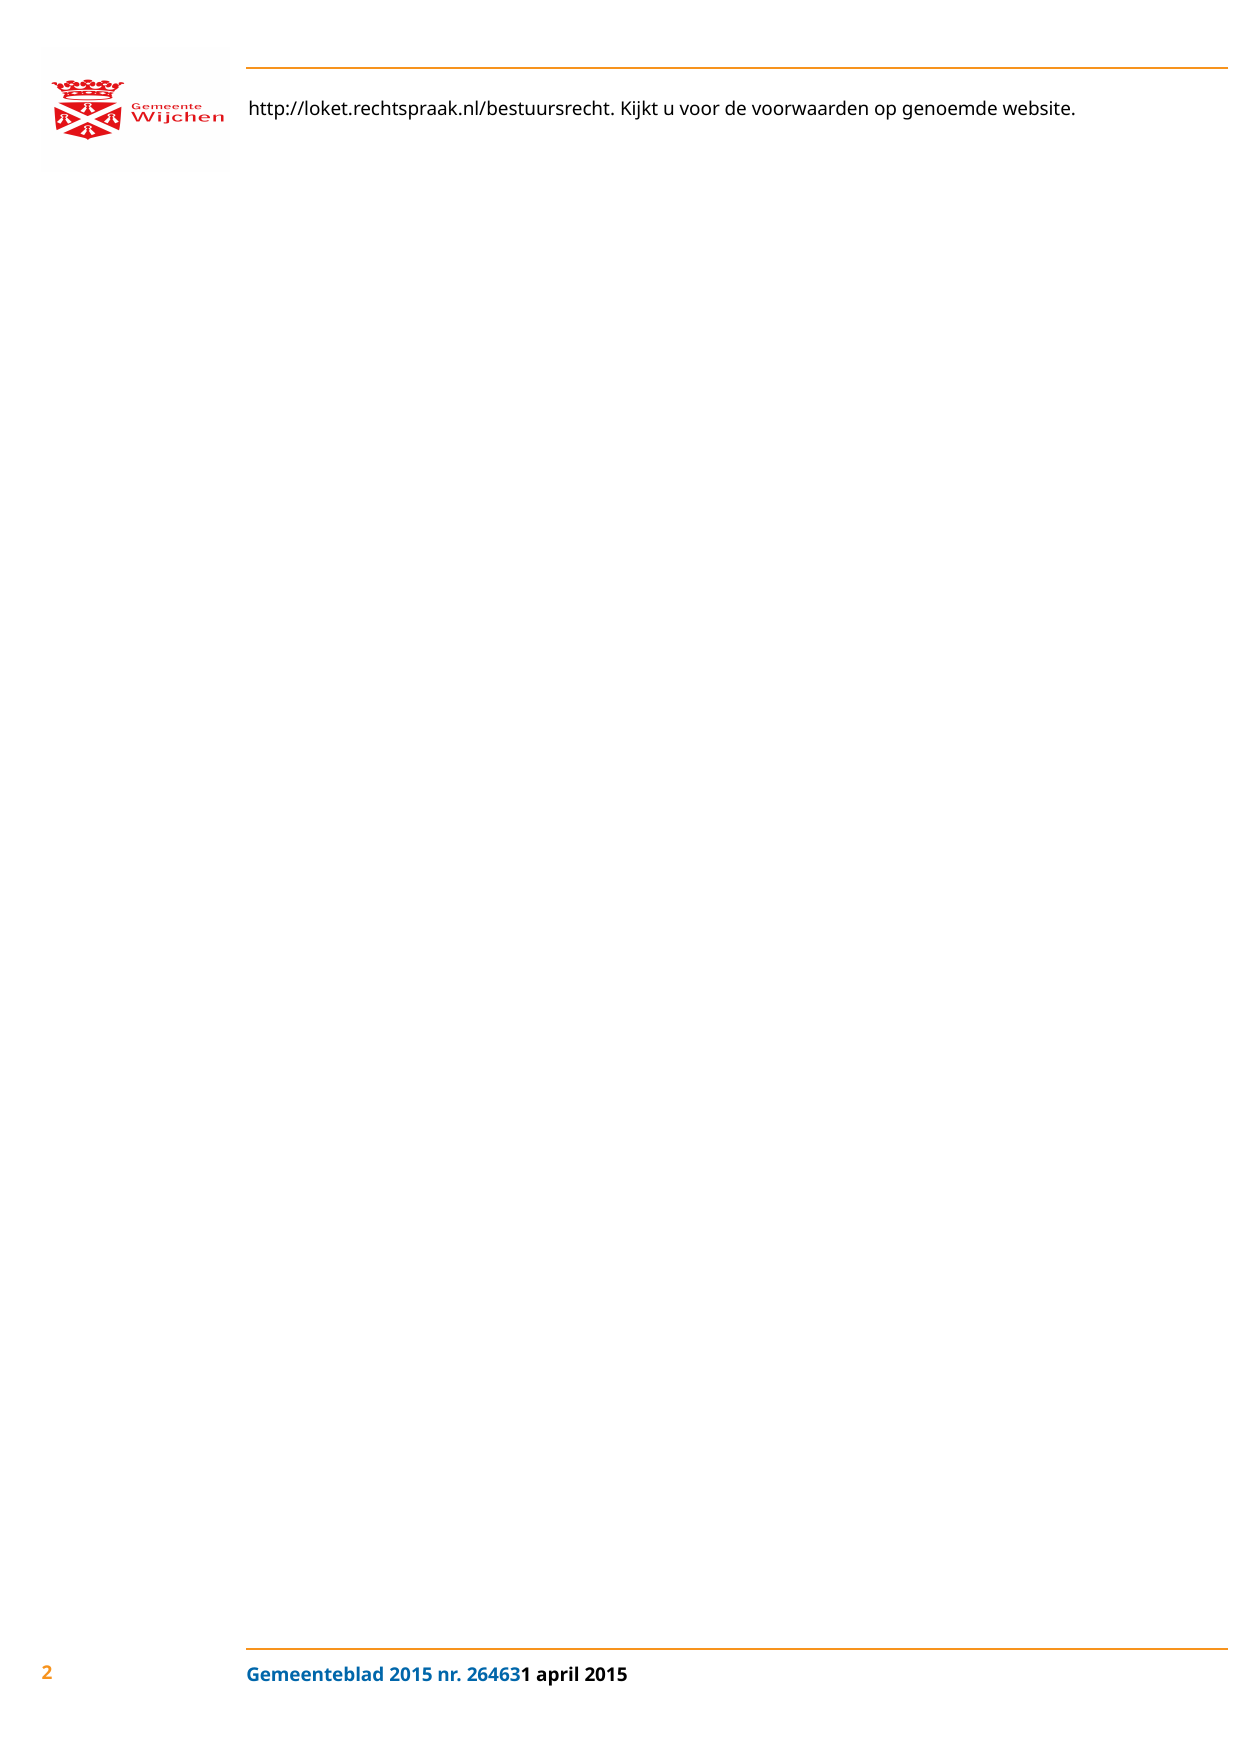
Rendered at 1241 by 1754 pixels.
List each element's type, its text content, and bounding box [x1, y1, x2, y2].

picture [41, 47, 231, 172]
text http://loket.rechtspraak.nl/bestuursrecht. Kijkt u voor de voorwaarden op genoemde website. [248, 95, 1152, 121]
